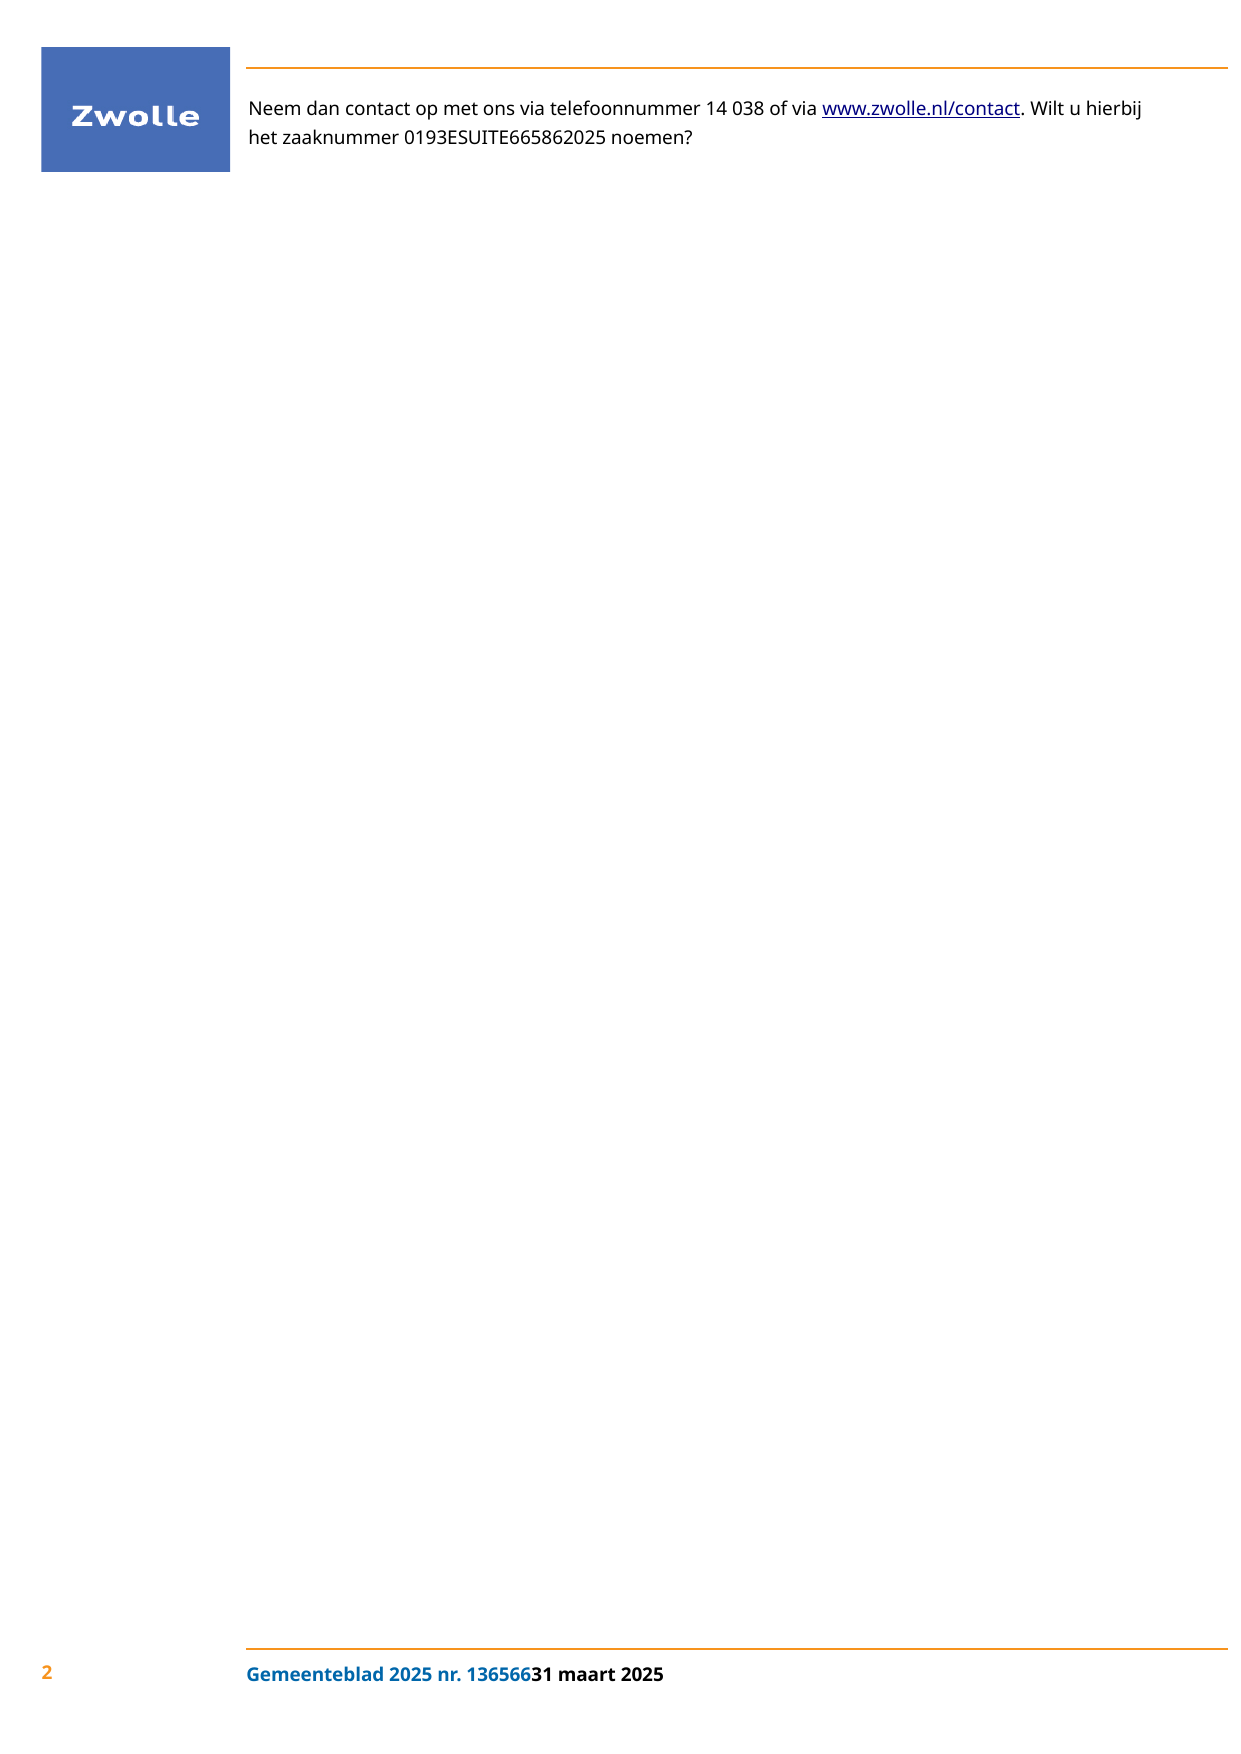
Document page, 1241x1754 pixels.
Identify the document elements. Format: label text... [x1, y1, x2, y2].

text Neem dan contact op met ons via telefoonnummer 14 038 of via www.zwolle.nl/contact. Wilt u hierbij het zaaknummer 0193ESUITE665862025 noemen? [248, 95, 1152, 150]
picture [41, 47, 231, 172]
